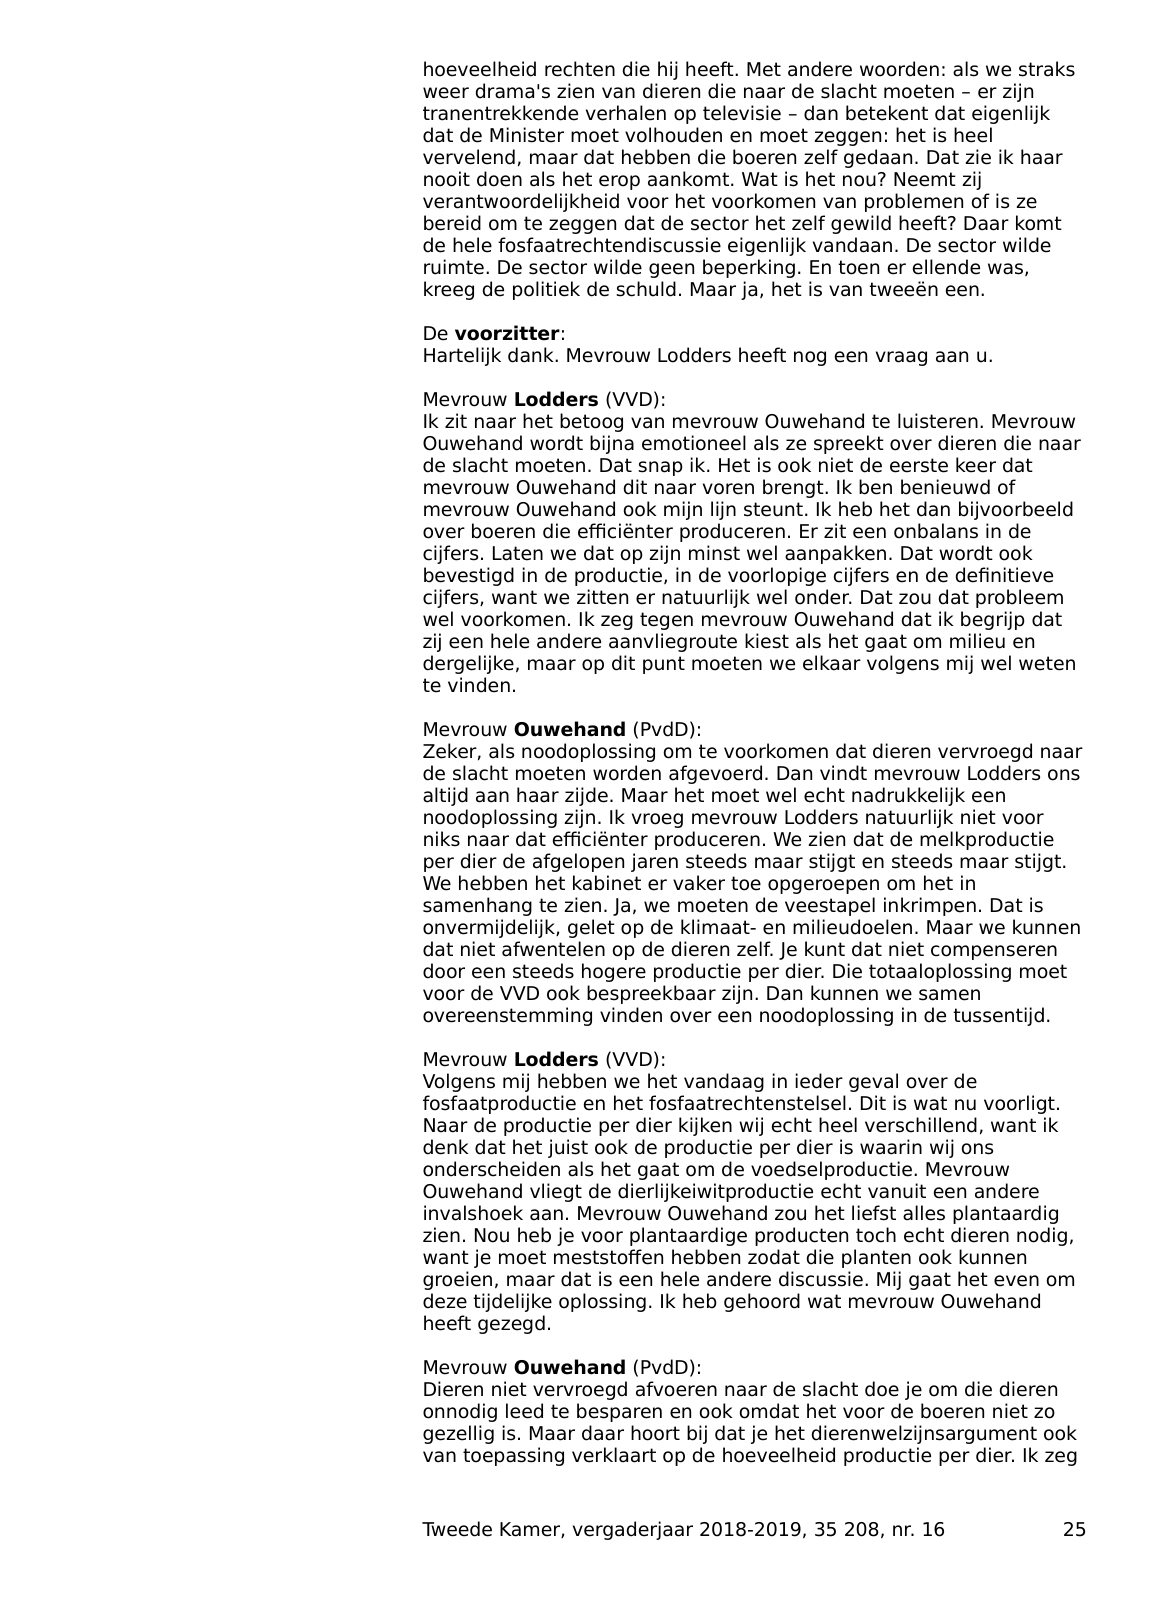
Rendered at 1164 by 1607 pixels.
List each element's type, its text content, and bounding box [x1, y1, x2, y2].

text Dieren niet vervroegd afvoeren naar de slacht doe je om die dieren onnodig leed te besparen en ook omdat het voor de boeren niet zo gezellig is. Maar daar hoort bij dat je het dierenwelzijnsargument ook van toepassing verklaart op de hoeveelheid productie per dier. Ik zeg [422, 1379, 1087, 1467]
text Mevrouw Ouwehand (PvdD): [422, 719, 1087, 741]
text Volgens mij hebben we het vandaag in ieder geval over de fosfaatproductie en het fosfaatrechtenstelsel. Dit is wat nu voorligt. Naar de productie per dier kijken wij echt heel verschillend, want ik denk dat het juist ook de productie per dier is waarin wij ons onderscheiden als het gaat om de voedselproductie. Mevrouw Ouwehand vliegt de dierlijkeiwitproductie echt vanuit een andere invalshoek aan. Mevrouw Ouwehand zou het liefst alles plantaardig zien. Nou heb je voor plantaardige producten toch echt dieren nodig, want je moet meststoffen hebben zodat die planten ook kunnen groeien, maar dat is een hele andere discussie. Mij gaat het even om deze tijdelijke oplossing. Ik heb gehoord wat mevrouw Ouwehand heeft gezegd. [422, 1071, 1087, 1335]
text De voorzitter: [422, 323, 1087, 345]
text Zeker, als noodoplossing om te voorkomen dat dieren vervroegd naar de slacht moeten worden afgevoerd. Dan vindt mevrouw Lodders ons altijd aan haar zijde. Maar het moet wel echt nadrukkelijk een noodoplossing zijn. Ik vroeg mevrouw Lodders natuurlijk niet voor niks naar dat efficiënter produceren. We zien dat de melkproductie per dier de afgelopen jaren steeds maar stijgt en steeds maar stijgt. We hebben het kabinet er vaker toe opgeroepen om het in samenhang te zien. Ja, we moeten de veestapel inkrimpen. Dat is onvermijdelijk, gelet op de klimaat- en milieudoelen. Maar we kunnen dat niet afwentelen op de dieren zelf. Je kunt dat niet compenseren door een steeds hogere productie per dier. Die totaaloplossing moet voor de VVD ook bespreekbaar zijn. Dan kunnen we samen overeenstemming vinden over een noodoplossing in de tussentijd. [422, 741, 1087, 1027]
text Mevrouw Ouwehand (PvdD): [422, 1357, 1087, 1379]
text Mevrouw Lodders (VVD): [422, 389, 1087, 411]
text hoeveelheid rechten die hij heeft. Met andere woorden: als we straks weer drama's zien van dieren die naar de slacht moeten – er zijn tranentrekkende verhalen op televisie – dan betekent dat eigenlijk dat de Minister moet volhouden en moet zeggen: het is heel vervelend, maar dat hebben die boeren zelf gedaan. Dat zie ik haar nooit doen als het erop aankomt. Wat is het nou? Neemt zij verantwoordelijkheid voor het voorkomen van problemen of is ze bereid om te zeggen dat de sector het zelf gewild heeft? Daar komt de hele fosfaatrechtendiscussie eigenlijk vandaan. De sector wilde ruimte. De sector wilde geen beperking. En toen er ellende was, kreeg de politiek de schuld. Maar ja, het is van tweeën een. [422, 59, 1087, 301]
text Ik zit naar het betoog van mevrouw Ouwehand te luisteren. Mevrouw Ouwehand wordt bijna emotioneel als ze spreekt over dieren die naar de slacht moeten. Dat snap ik. Het is ook niet de eerste keer dat mevrouw Ouwehand dit naar voren brengt. Ik ben benieuwd of mevrouw Ouwehand ook mijn lijn steunt. Ik heb het dan bijvoorbeeld over boeren die efficiënter produceren. Er zit een onbalans in de cijfers. Laten we dat op zijn minst wel aanpakken. Dat wordt ook bevestigd in de productie, in de voorlopige cijfers en de definitieve cijfers, want we zitten er natuurlijk wel onder. Dat zou dat probleem wel voorkomen. Ik zeg tegen mevrouw Ouwehand dat ik begrijp dat zij een hele andere aanvliegroute kiest als het gaat om milieu en dergelijke, maar op dit punt moeten we elkaar volgens mij wel weten te vinden. [422, 411, 1087, 697]
text Hartelijk dank. Mevrouw Lodders heeft nog een vraag aan u. [422, 345, 1087, 367]
text Mevrouw Lodders (VVD): [422, 1049, 1087, 1071]
